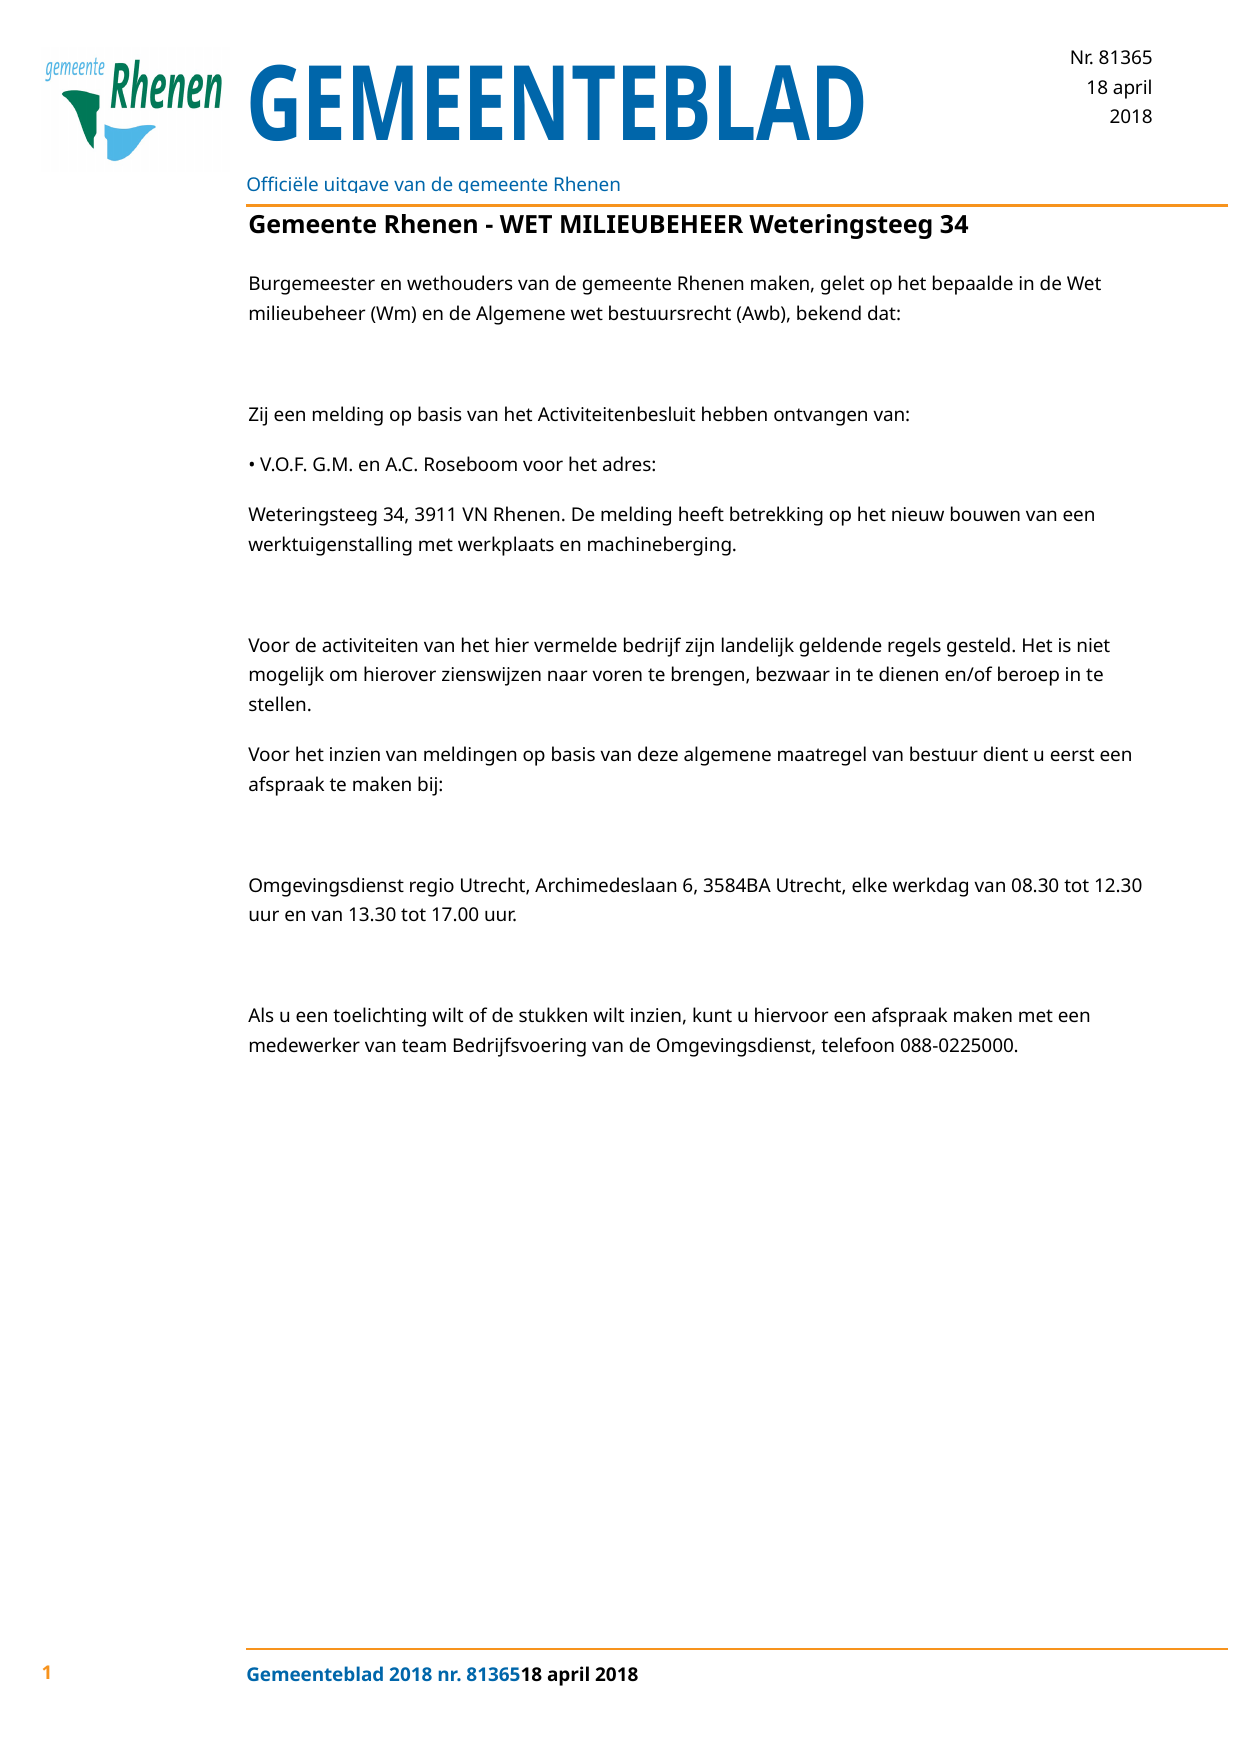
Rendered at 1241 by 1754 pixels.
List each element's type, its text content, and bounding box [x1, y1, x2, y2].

picture [41, 47, 231, 172]
text Als u een toelichting wilt of de stukken wilt inzien, kunt u hiervoor een afspraak maken met een medewerker van team Bedrijfsvoering van de Omgevingsdienst, telefoon 088-0225000. [248, 1002, 1152, 1058]
text Zij een melding op basis van het Activiteitenbesluit hebben ontvangen van: [248, 401, 1152, 426]
text Voor de activiteiten van het hier vermelde bedrijf zijn landelijk geldende regels gesteld. Het is niet mogelijk om hierover zienswijzen naar voren te brengen, bezwaar in te dienen en/of beroep in te stellen. [248, 632, 1152, 717]
text • V.O.F. G.M. en A.C. Roseboom voor het adres: [248, 451, 1152, 477]
text Voor het inzien van meldingen op basis van deze algemene maatregel van bestuur dient u eerst een afspraak te maken bij: [248, 742, 1152, 797]
text Weteringsteeg 34, 3911 VN Rhenen. De melding heeft betrekking op het nieuw bouwen van een werktuigenstalling met werkplaats en machineberging. [248, 502, 1152, 557]
text Omgevingsdienst regio Utrecht, Archimedeslaan 6, 3584BA Utrecht, elke werkdag van 08.30 tot 12.30 uur en van 13.30 tot 17.00 uur. [248, 872, 1152, 927]
text Burgemeester en wethouders van de gemeente Rhenen maken, gelet op het bepaalde in de Wet milieubeheer (Wm) en de Algemene wet bestuursrecht (Awb), bekend dat: [248, 270, 1152, 326]
text Gemeente Rhenen - WET MILIEUBEHEER Weteringsteeg 34 [248, 207, 1152, 241]
